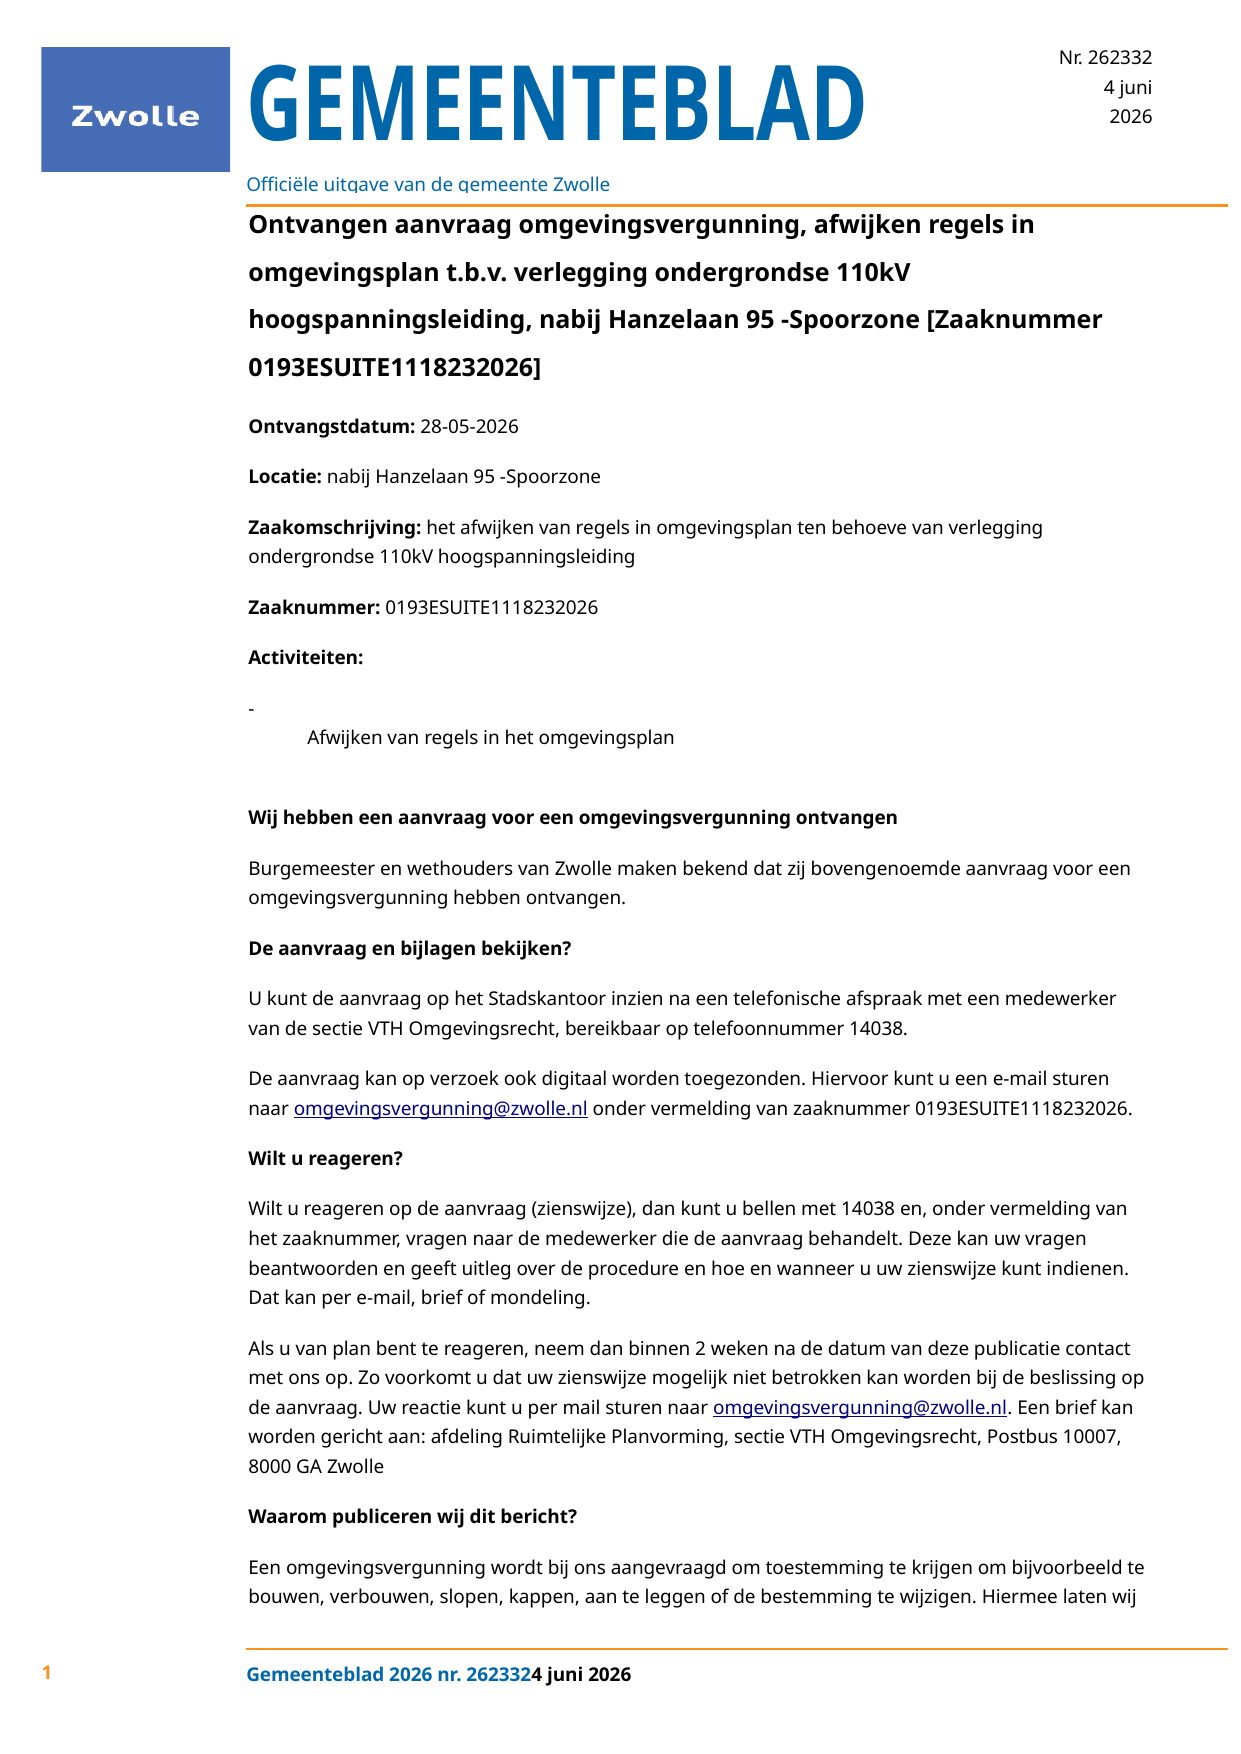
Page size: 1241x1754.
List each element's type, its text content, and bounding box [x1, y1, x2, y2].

text Wilt u reageren? [248, 1145, 1152, 1171]
list Afwijken van regels in het omgevingsplan [248, 724, 1152, 750]
text Zaaknummer: 0193ESUITE1118232026 [248, 594, 1152, 620]
text Locatie: nabij Hanzelaan 95 -Spoorzone [248, 463, 1152, 489]
text Wilt u reageren op de aanvraag (zienswijze), dan kunt u bellen met 14038 en, onder vermelding van het zaaknummer, vragen naar de medewerker die de aanvraag behandelt. Deze kan uw vragen beantwoorden en geeft uitleg over de procedure en hoe en wanneer u uw zienswijze kunt indienen. Dat kan per e-mail, brief of mondeling. [248, 1196, 1152, 1310]
text Waarom publiceren wij dit bericht? [248, 1503, 1152, 1529]
text De aanvraag kan op verzoek ook digitaal worden toegezonden. Hiervoor kunt u een e-mail sturen naar omgevingsvergunning@zwolle.nl onder vermelding van zaaknummer 0193ESUITE1118232026. [248, 1065, 1152, 1121]
text Ontvangstdatum: 28-05-2026 [248, 413, 1152, 439]
text De aanvraag en bijlagen bekijken? [248, 935, 1152, 961]
text Ontvangen aanvraag omgevingsvergunning, afwijken regels in omgevingsplan t.b.v. verlegging ondergrondse 110kV hoogspanningsleiding, nabij Hanzelaan 95 -Spoorzone [Zaaknummer 0193ESUITE1118232026] [248, 207, 1152, 384]
text Zaakomschrijving: het afwijken van regels in omgevingsplan ten behoeve van verlegging ondergrondse 110kV hoogspanningsleiding [248, 514, 1152, 569]
text U kunt de aanvraag op het Stadskantoor inzien na een telefonische afspraak met een medewerker van de sectie VTH Omgevingsrecht, bereikbaar op telefoonnummer 14038. [248, 985, 1152, 1041]
text Activiteiten: [248, 644, 1152, 670]
picture [41, 47, 231, 172]
text Een omgevingsvergunning wordt bij ons aangevraagd om toestemming te krijgen om bijvoorbeeld te bouwen, verbouwen, slopen, kappen, aan te leggen of de bestemming te wijzigen. Hiermee laten wij [248, 1554, 1152, 1609]
text Als u van plan bent te reageren, neem dan binnen 2 weken na de datum van deze publicatie contact met ons op. Zo voorkomt u dat uw zienswijze mogelijk niet betrokken kan worden bij de beslissing op de aanvraag. Uw reactie kunt u per mail sturen naar omgevingsvergunning@zwolle.nl. Een brief kan worden gericht aan: afdeling Ruimtelijke Planvorming, sectie VTH Omgevingsrecht, Postbus 10007, 8000 GA Zwolle [248, 1335, 1152, 1479]
text Burgemeester en wethouders van Zwolle maken bekend dat zij bovengenoemde aanvraag voor een omgevingsvergunning hebben ontvangen. [248, 855, 1152, 910]
text Wij hebben een aanvraag voor een omgevingsvergunning ontvangen [248, 804, 1152, 830]
